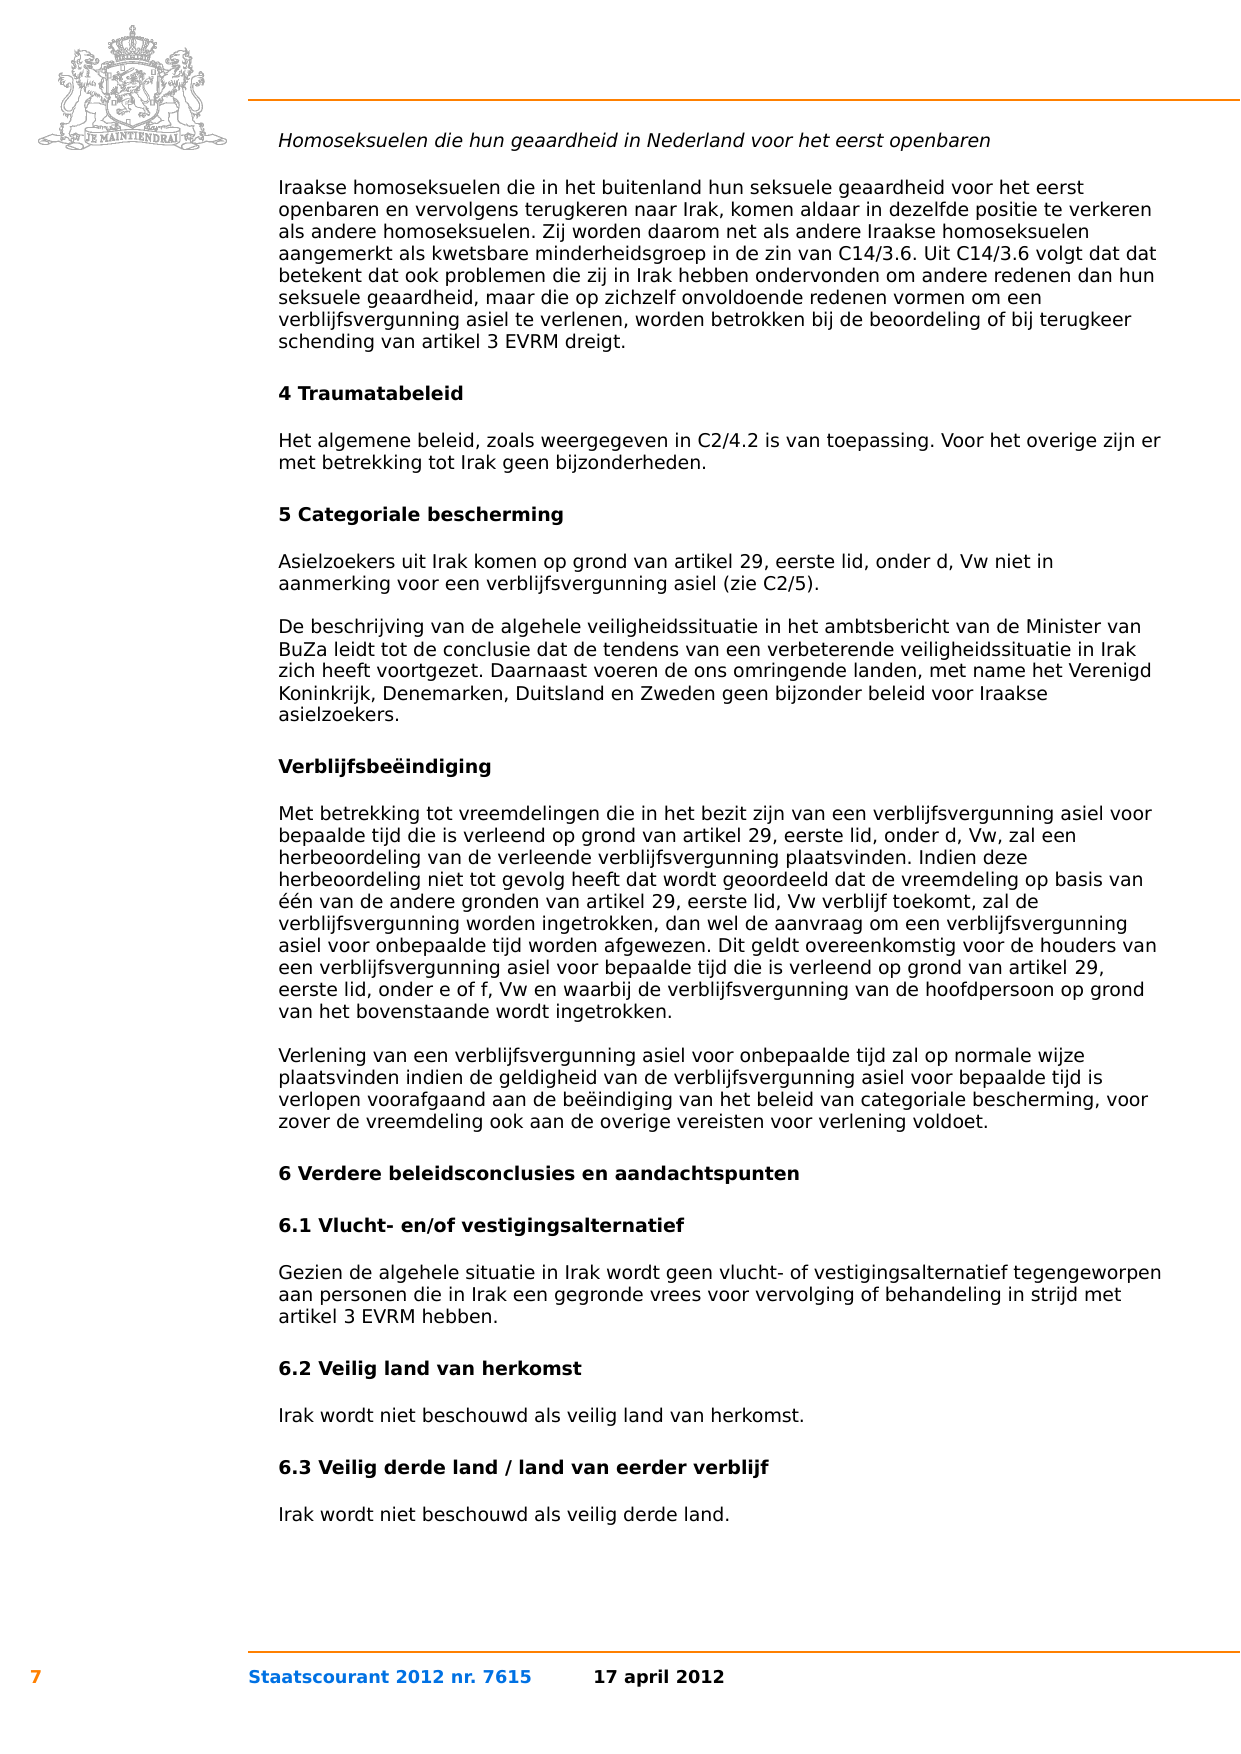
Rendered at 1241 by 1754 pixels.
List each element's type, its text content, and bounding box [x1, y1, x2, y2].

text Het algemene beleid, zoals weergegeven in C2/4.2 is van toepassing. Voor het overige zijn er met betrekking tot Irak geen bijzonderheden. [278, 430, 1163, 474]
text Iraakse homoseksuelen die in het buitenland hun seksuele geaardheid voor het eerst openbaren en vervolgens terugkeren naar Irak, komen aldaar in dezelfde positie te verkeren als andere homoseksuelen. Zij worden daarom net als andere Iraakse homoseksuelen aangemerkt als kwetsbare minderheidsgroep in de zin van C14/3.6. Uit C14/3.6 volgt dat dat betekent dat ook problemen die zij in Irak hebben ondervonden om andere redenen dan hun seksuele geaardheid, maar die op zichzelf onvoldoende redenen vormen om een verblijfsvergunning asiel te verlenen, worden betrokken bij de beoordeling of bij terugkeer schending van artikel 3 EVRM dreigt. [278, 177, 1163, 353]
subtitle Verblijfsbeëindiging [278, 756, 1163, 778]
subtitle Homoseksuelen die hun geaardheid in Nederland voor het eerst openbaren [278, 130, 1163, 152]
subtitle 6.3 Veilig derde land / land van eerder verblijf [278, 1457, 1163, 1479]
text Asielzoekers uit Irak komen op grond van artikel 29, eerste lid, onder d, Vw niet in aanmerking voor een verblijfsvergunning asiel (zie C2/5). [278, 551, 1163, 594]
subtitle 5 Categoriale bescherming [278, 504, 1163, 526]
text Gezien de algehele situatie in Irak wordt geen vlucht- of vestigingsalternatief tegengeworpen aan personen die in Irak een gegronde vrees voor vervolging of behandeling in strijd met artikel 3 EVRM hebben. [278, 1262, 1163, 1328]
subtitle 6 Verdere beleidsconclusies en aandachtspunten [278, 1163, 1163, 1185]
text Verlening van een verblijfsvergunning asiel voor onbepaalde tijd zal op normale wijze plaatsvinden indien de geldigheid van de verblijfsvergunning asiel voor bepaalde tijd is verlopen voorafgaand aan de beëindiging van het beleid van categoriale bescherming, voor zover de vreemdeling ook aan de overige vereisten voor verlening voldoet. [278, 1045, 1163, 1133]
text De beschrijving van de algehele veiligheidssituatie in het ambtsbericht van de Minister van BuZa leidt tot de conclusie dat de tendens van een verbeterende veiligheidssituatie in Irak zich heeft voortgezet. Daarnaast voeren de ons omringende landen, met name het Verenigd Koninkrijk, Denemarken, Duitsland en Zweden geen bijzonder beleid voor Iraakse asielzoekers. [278, 616, 1163, 726]
text Irak wordt niet beschouwd als veilig land van herkomst. [278, 1405, 1163, 1427]
subtitle 6.2 Veilig land van herkomst [278, 1358, 1163, 1380]
picture [38, 25, 227, 150]
subtitle 6.1 Vlucht- en/of vestigingsalternatief [278, 1215, 1163, 1237]
text Met betrekking tot vreemdelingen die in het bezit zijn van een verblijfsvergunning asiel voor bepaalde tijd die is verleend op grond van artikel 29, eerste lid, onder d, Vw, zal een herbeoordeling van de verleende verblijfsvergunning plaatsvinden. Indien deze herbeoordeling niet tot gevolg heeft dat wordt geoordeeld dat de vreemdeling op basis van één van de andere gronden van artikel 29, eerste lid, Vw verblijf toekomt, zal de verblijfsvergunning worden ingetrokken, dan wel de aanvraag om een verblijfsvergunning asiel voor onbepaalde tijd worden afgewezen. Dit geldt overeenkomstig voor de houders van een verblijfsvergunning asiel voor bepaalde tijd die is verleend op grond van artikel 29, eerste lid, onder e of f, Vw en waarbij de verblijfsvergunning van de hoofdpersoon op grond van het bovenstaande wordt ingetrokken. [278, 803, 1163, 1023]
text Irak wordt niet beschouwd als veilig derde land. [278, 1504, 1163, 1526]
subtitle 4 Traumatabeleid [278, 383, 1163, 405]
